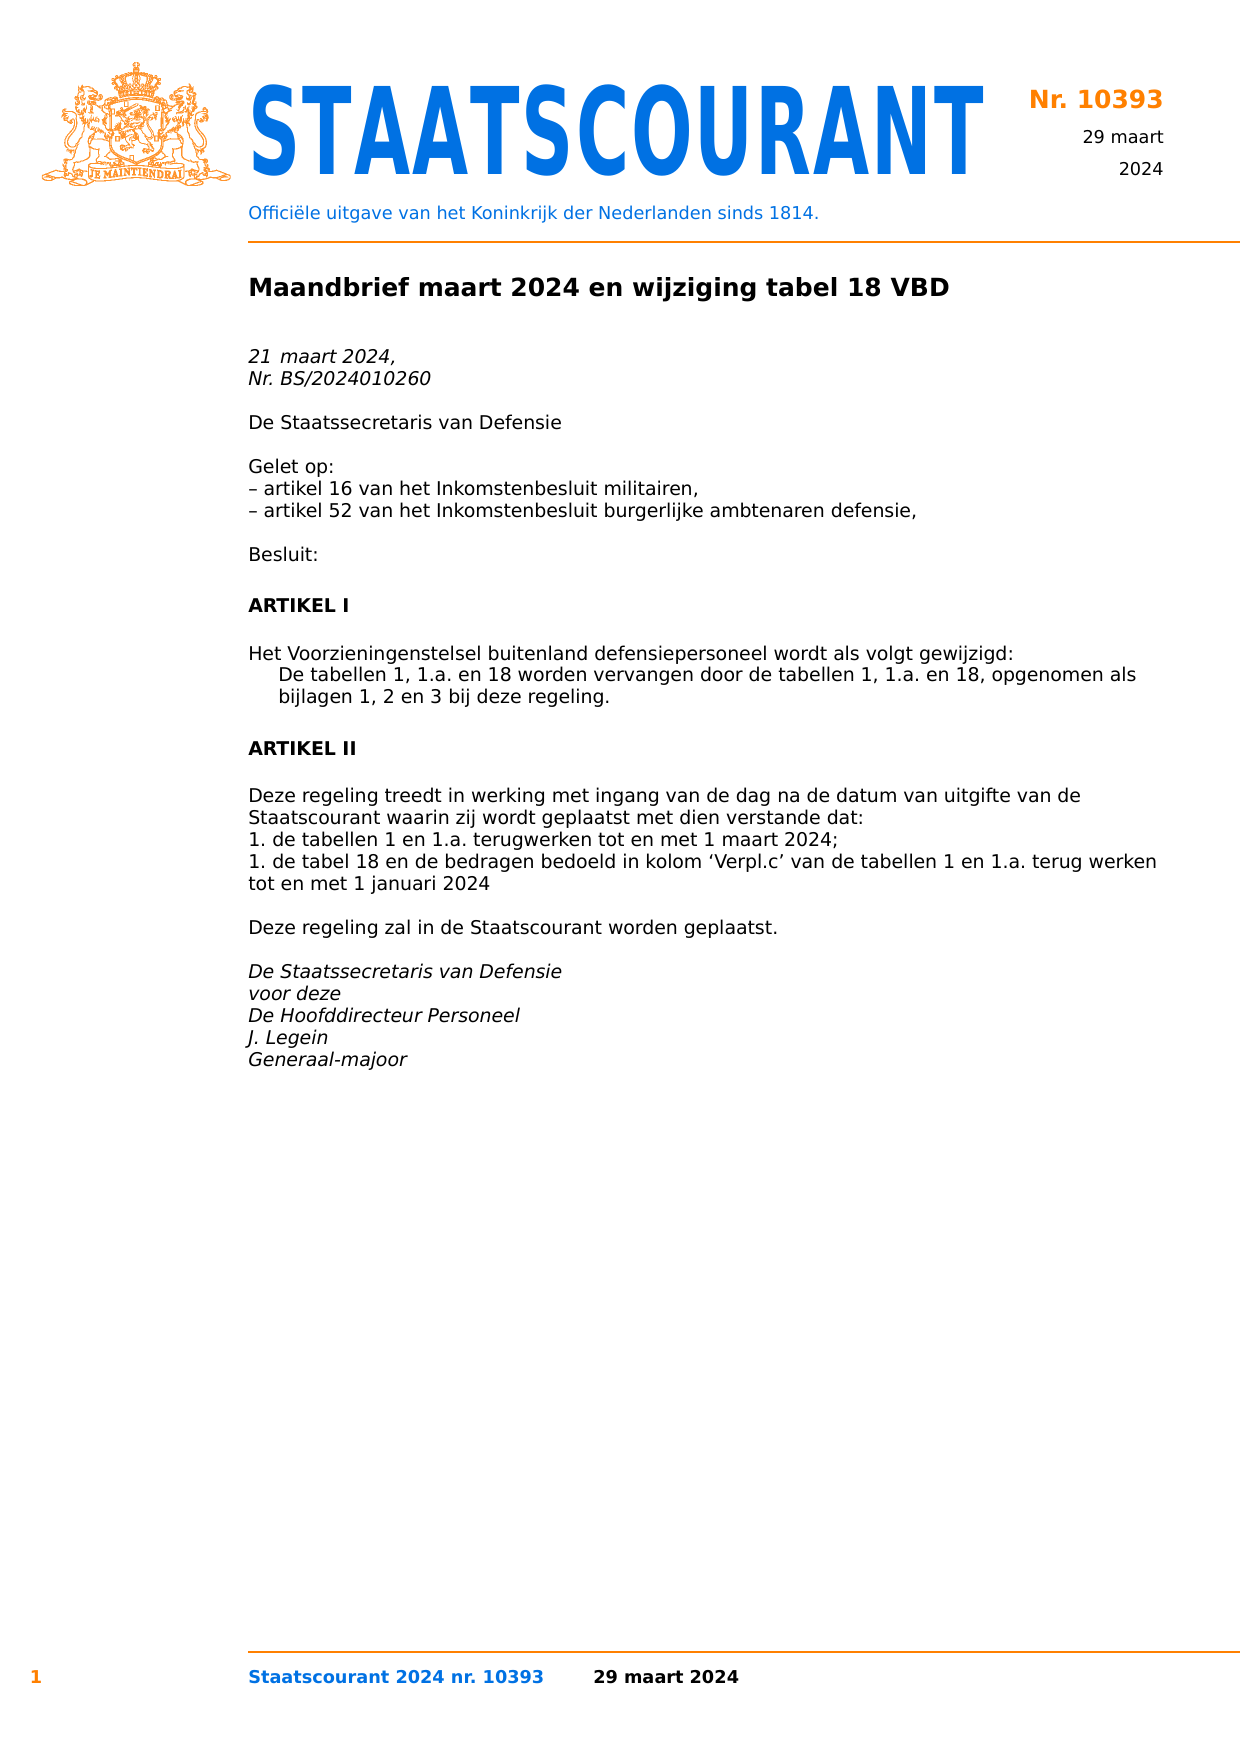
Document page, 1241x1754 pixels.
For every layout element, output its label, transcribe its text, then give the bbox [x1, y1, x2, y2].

text Deze regeling treedt in werking met ingang van de dag na de datum van uitgifte van de Staatscourant waarin zij wordt geplaatst met dien verstande dat: [248, 785, 1163, 829]
text – artikel 52 van het Inkomstenbesluit burgerlijke ambtenaren defensie, [248, 499, 1163, 522]
subtitle ARTIKEL II [248, 738, 1163, 760]
text Gelet op: [248, 456, 1163, 478]
picture [41, 62, 231, 186]
text 21 maart 2024, [248, 346, 1163, 368]
text Nr. BS/2024010260 [248, 368, 1163, 390]
text 1. de tabellen 1 en 1.a. terugwerken tot en met 1 maart 2024; [248, 829, 1163, 851]
text 1. de tabel 18 en de bedragen bedoeld in kolom ‘Verpl.c’ van de tabellen 1 en 1.a. terug werken tot en met 1 januari 2024 [248, 851, 1163, 895]
table_header Nr. 10393 [998, 62, 1240, 121]
text De tabellen 1, 1.a. en 18 worden vervangen door de tabellen 1, 1.a. en 18, opgenomen als bijlagen 1, 2 en 3 bij deze regeling. [278, 664, 1163, 708]
table_cell Officiële uitgave van het Koninkrijk der Nederlanden sinds 1814. [248, 203, 1240, 241]
text Deze regeling zal in de Staatscourant worden geplaatst. [248, 917, 1163, 939]
text De Staatssecretaris van Defensie [248, 412, 1163, 434]
subtitle Maandbrief maart 2024 en wijziging tabel 18 VBD [248, 273, 1163, 302]
text Het Voorzieningenstelsel buitenland defensiepersoneel wordt als volgt gewijzigd: [248, 642, 1163, 664]
table_cell 2024 [998, 153, 1240, 203]
subtitle ARTIKEL I [248, 595, 1163, 617]
text De Staatssecretaris van Defensie voor deze De Hoofddirecteur Personeel J. Legein Generaal-majoor [248, 961, 1163, 1071]
table_header [25, 62, 248, 241]
text Besluit: [248, 543, 1163, 565]
table_cell 29 maart [998, 121, 1240, 153]
table_header STAATSCOURANT [248, 62, 998, 203]
text – artikel 16 van het Inkomstenbesluit militairen, [248, 478, 1163, 499]
